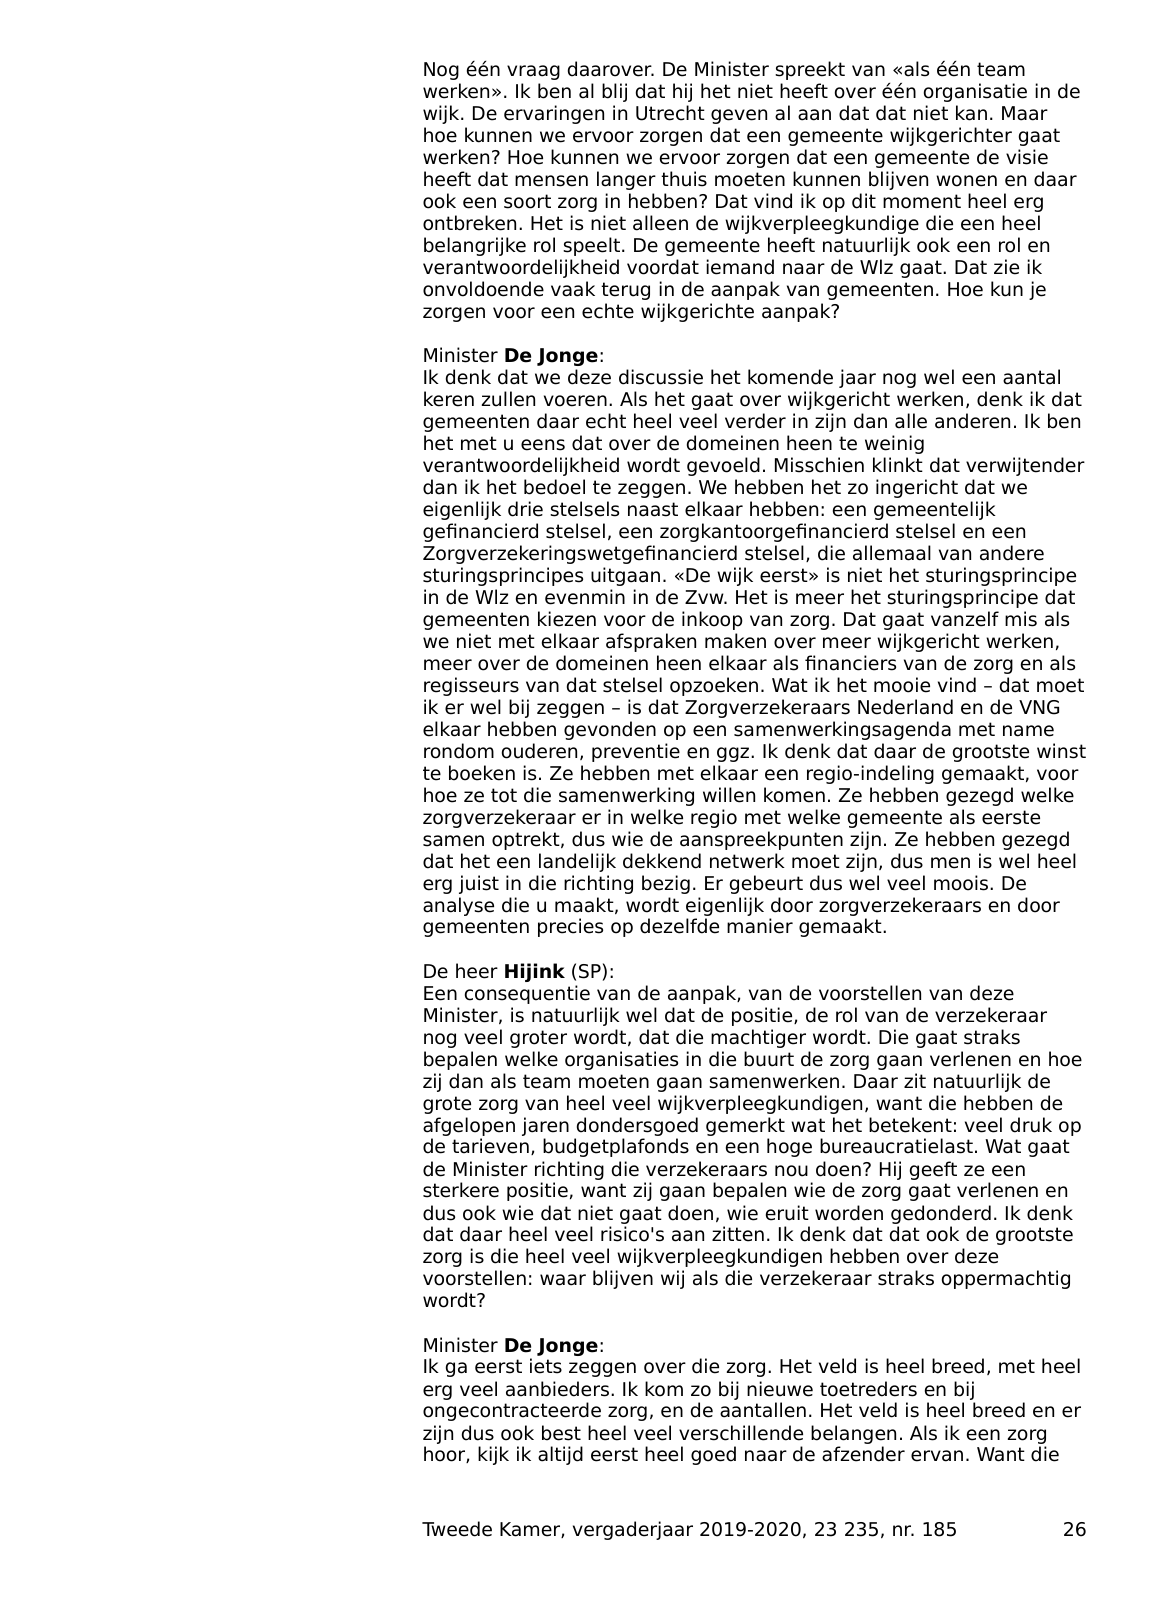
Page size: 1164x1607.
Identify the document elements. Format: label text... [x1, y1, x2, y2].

text Minister De Jonge: [422, 1334, 1087, 1356]
text Nog één vraag daarover. De Minister spreekt van «als één team werken». Ik ben al blij dat hij het niet heeft over één organisatie in de wijk. De ervaringen in Utrecht geven al aan dat dat niet kan. Maar hoe kunnen we ervoor zorgen dat een gemeente wijkgerichter gaat werken? Hoe kunnen we ervoor zorgen dat een gemeente de visie heeft dat mensen langer thuis moeten kunnen blijven wonen en daar ook een soort zorg in hebben? Dat vind ik op dit moment heel erg ontbreken. Het is niet alleen de wijkverpleegkundige die een heel belangrijke rol speelt. De gemeente heeft natuurlijk ook een rol en verantwoordelijkheid voordat iemand naar de Wlz gaat. Dat zie ik onvoldoende vaak terug in de aanpak van gemeenten. Hoe kun je zorgen voor een echte wijkgerichte aanpak? [422, 59, 1087, 323]
text Ik denk dat we deze discussie het komende jaar nog wel een aantal keren zullen voeren. Als het gaat over wijkgericht werken, denk ik dat gemeenten daar echt heel veel verder in zijn dan alle anderen. Ik ben het met u eens dat over de domeinen heen te weinig verantwoordelijkheid wordt gevoeld. Misschien klinkt dat verwijtender dan ik het bedoel te zeggen. We hebben het zo ingericht dat we eigenlijk drie stelsels naast elkaar hebben: een gemeentelijk gefinancierd stelsel, een zorgkantoorgefinancierd stelsel en een Zorgverzekeringswetgefinancierd stelsel, die allemaal van andere sturingsprincipes uitgaan. «De wijk eerst» is niet het sturingsprincipe in de Wlz en evenmin in de Zvw. Het is meer het sturingsprincipe dat gemeenten kiezen voor de inkoop van zorg. Dat gaat vanzelf mis als we niet met elkaar afspraken maken over meer wijkgericht werken, meer over de domeinen heen elkaar als financiers van de zorg en als regisseurs van dat stelsel opzoeken. Wat ik het mooie vind – dat moet ik er wel bij zeggen – is dat Zorgverzekeraars Nederland en de VNG elkaar hebben gevonden op een samenwerkingsagenda met name rondom ouderen, preventie en ggz. Ik denk dat daar de grootste winst te boeken is. Ze hebben met elkaar een regio-indeling gemaakt, voor hoe ze tot die samenwerking willen komen. Ze hebben gezegd welke zorgverzekeraar er in welke regio met welke gemeente als eerste samen optrekt, dus wie de aanspreekpunten zijn. Ze hebben gezegd dat het een landelijk dekkend netwerk moet zijn, dus men is wel heel erg juist in die richting bezig. Er gebeurt dus wel veel moois. De analyse die u maakt, wordt eigenlijk door zorgverzekeraars en door gemeenten precies op dezelfde manier gemaakt. [422, 367, 1087, 938]
text Ik ga eerst iets zeggen over die zorg. Het veld is heel breed, met heel erg veel aanbieders. Ik kom zo bij nieuwe toetreders en bij ongecontracteerde zorg, en de aantallen. Het veld is heel breed en er zijn dus ook best heel veel verschillende belangen. Als ik een zorg hoor, kijk ik altijd eerst heel goed naar de afzender ervan. Want die [422, 1356, 1087, 1466]
text De heer Hijink (SP): [422, 961, 1087, 983]
text Een consequentie van de aanpak, van de voorstellen van deze Minister, is natuurlijk wel dat de positie, de rol van de verzekeraar nog veel groter wordt, dat die machtiger wordt. Die gaat straks bepalen welke organisaties in die buurt de zorg gaan verlenen en hoe zij dan als team moeten gaan samenwerken. Daar zit natuurlijk de grote zorg van heel veel wijkverpleegkundigen, want die hebben de afgelopen jaren dondersgoed gemerkt wat het betekent: veel druk op de tarieven, budgetplafonds en een hoge bureaucratielast. Wat gaat de Minister richting die verzekeraars nou doen? Hij geeft ze een sterkere positie, want zij gaan bepalen wie de zorg gaat verlenen en dus ook wie dat niet gaat doen, wie eruit worden gedonderd. Ik denk dat daar heel veel risico's aan zitten. Ik denk dat dat ook de grootste zorg is die heel veel wijkverpleegkundigen hebben over deze voorstellen: waar blijven wij als die verzekeraar straks oppermachtig wordt? [422, 983, 1087, 1312]
text Minister De Jonge: [422, 345, 1087, 367]
